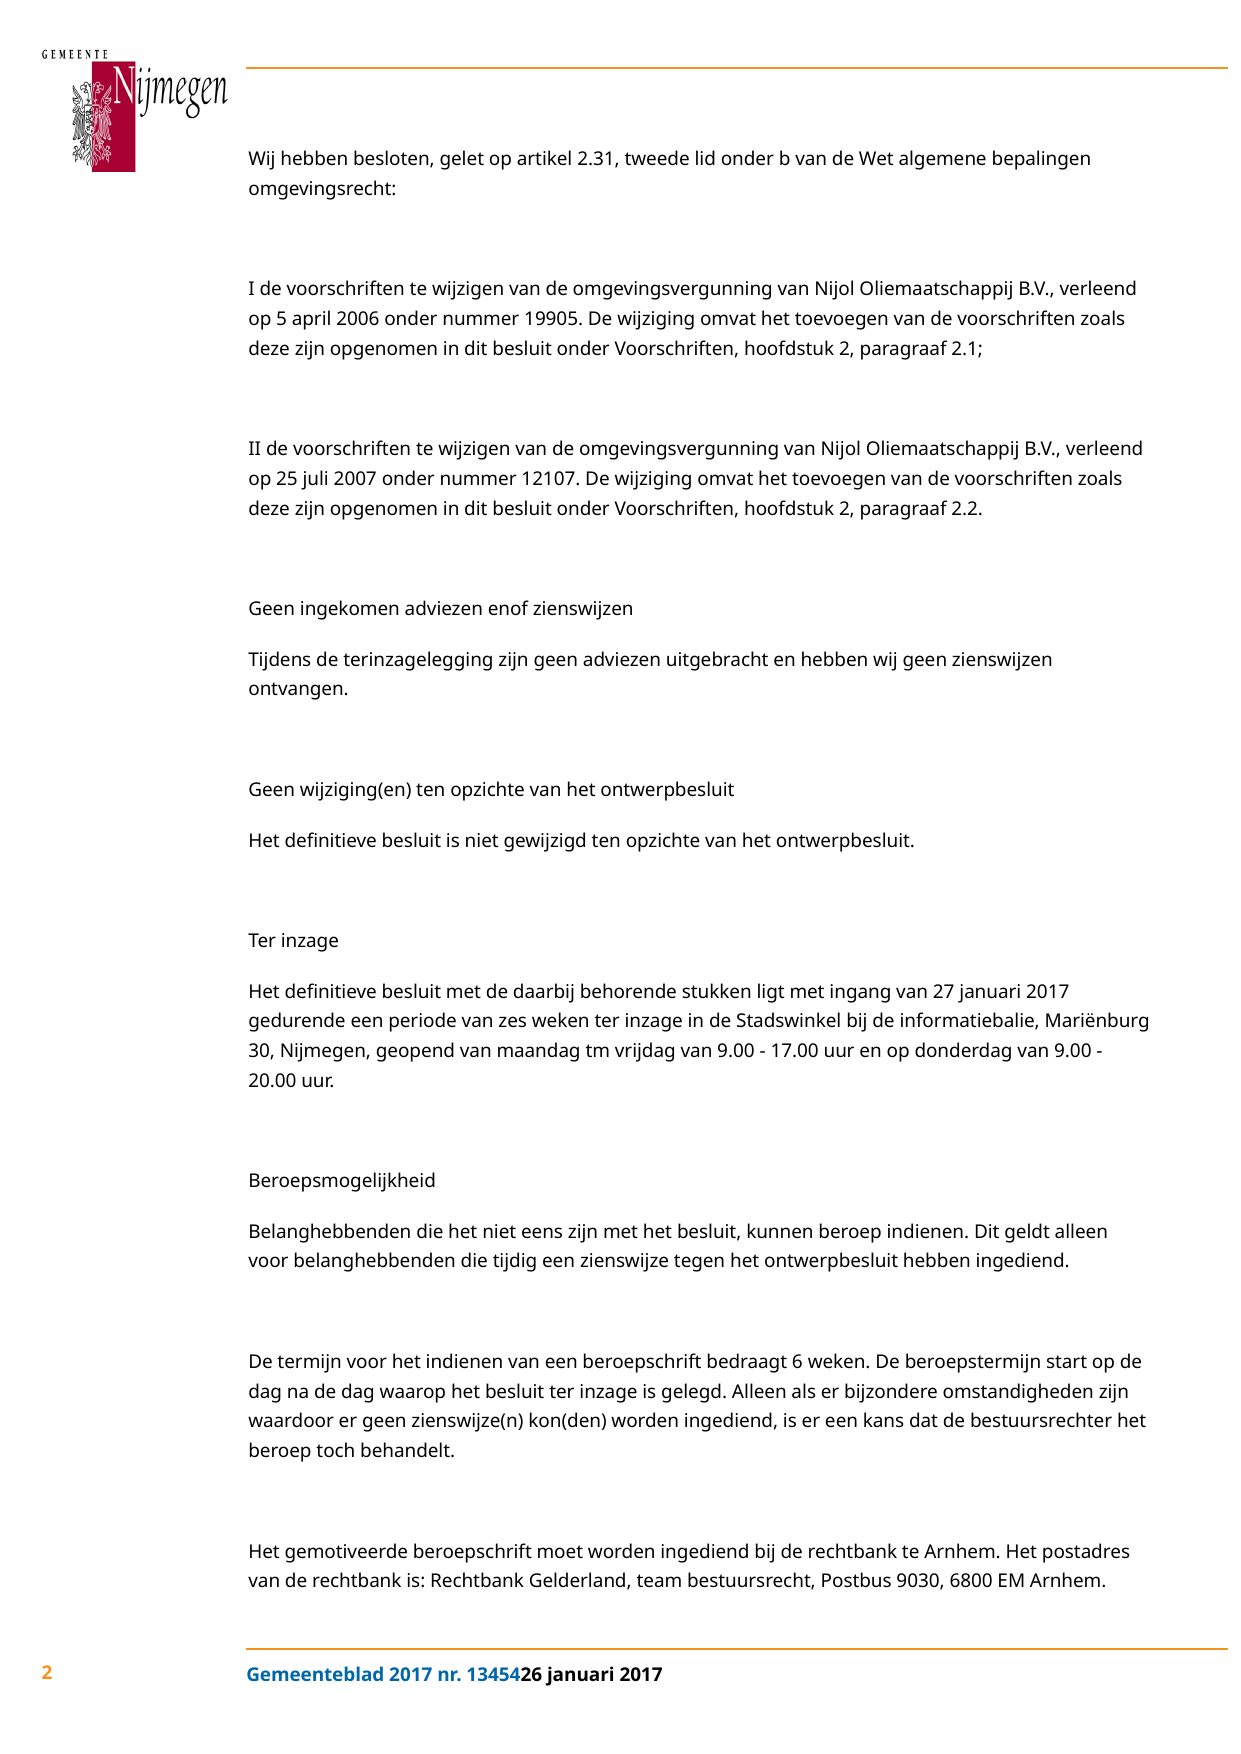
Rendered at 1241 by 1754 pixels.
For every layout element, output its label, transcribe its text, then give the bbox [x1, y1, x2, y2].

text Belanghebbenden die het niet eens zijn met het besluit, kunnen beroep indienen. Dit geldt alleen voor belanghebbenden die tijdig een zienswijze tegen het ontwerpbesluit hebben ingediend. [248, 1218, 1152, 1273]
text Geen wijziging(en) ten opzichte van het ontwerpbesluit [248, 776, 1152, 802]
text II de voorschriften te wijzigen van de omgevingsvergunning van Nijol Oliemaatschappij B.V., verleend op 25 juli 2007 onder nummer 12107. De wijziging omvat het toevoegen van de voorschriften zoals deze zijn opgenomen in dit besluit onder Voorschriften, hoofdstuk 2, paragraaf 2.2. [248, 436, 1152, 521]
text Het definitieve besluit met de daarbij behorende stukken ligt met ingang van 27 januari 2017 gedurende een periode van zes weken ter inzage in de Stadswinkel bij de informatiebalie, Mariënburg 30, Nijmegen, geopend van maandag tm vrijdag van 9.00 - 17.00 uur en op donderdag van 9.00 - 20.00 uur. [248, 978, 1152, 1093]
text Wij hebben besloten, gelet op artikel 2.31, tweede lid onder b van de Wet algemene bepalingen omgevingsrecht: [248, 145, 1152, 201]
picture [41, 47, 231, 172]
text De termijn voor het indienen van een beroepschrift bedraagt 6 weken. De beroepstermijn start op de dag na de dag waarop het besluit ter inzage is gelegd. Alleen als er bijzondere omstandigheden zijn waardoor er geen zienswijze(n) kon(den) worden ingediend, is er een kans dat de bestuursrechter het beroep toch behandelt. [248, 1348, 1152, 1463]
text Geen ingekomen adviezen enof zienswijzen [248, 596, 1152, 621]
text Ter inzage [248, 928, 1152, 953]
text Het gemotiveerde beroepschrift moet worden ingediend bij de rechtbank te Arnhem. Het postadres van de rechtbank is: Rechtbank Gelderland, team bestuursrecht, Postbus 9030, 6800 EM Arnhem. [248, 1538, 1152, 1593]
text Tijdens de terinzagelegging zijn geen adviezen uitgebracht en hebben wij geen zienswijzen ontvangen. [248, 646, 1152, 701]
text I de voorschriften te wijzigen van de omgevingsvergunning van Nijol Oliemaatschappij B.V., verleend op 5 april 2006 onder nummer 19905. De wijziging omvat het toevoegen van de voorschriften zoals deze zijn opgenomen in dit besluit onder Voorschriften, hoofdstuk 2, paragraaf 2.1; [248, 276, 1152, 361]
text Het definitieve besluit is niet gewijzigd ten opzichte van het ontwerpbesluit. [248, 827, 1152, 853]
text Beroepsmogelijkheid [248, 1168, 1152, 1193]
